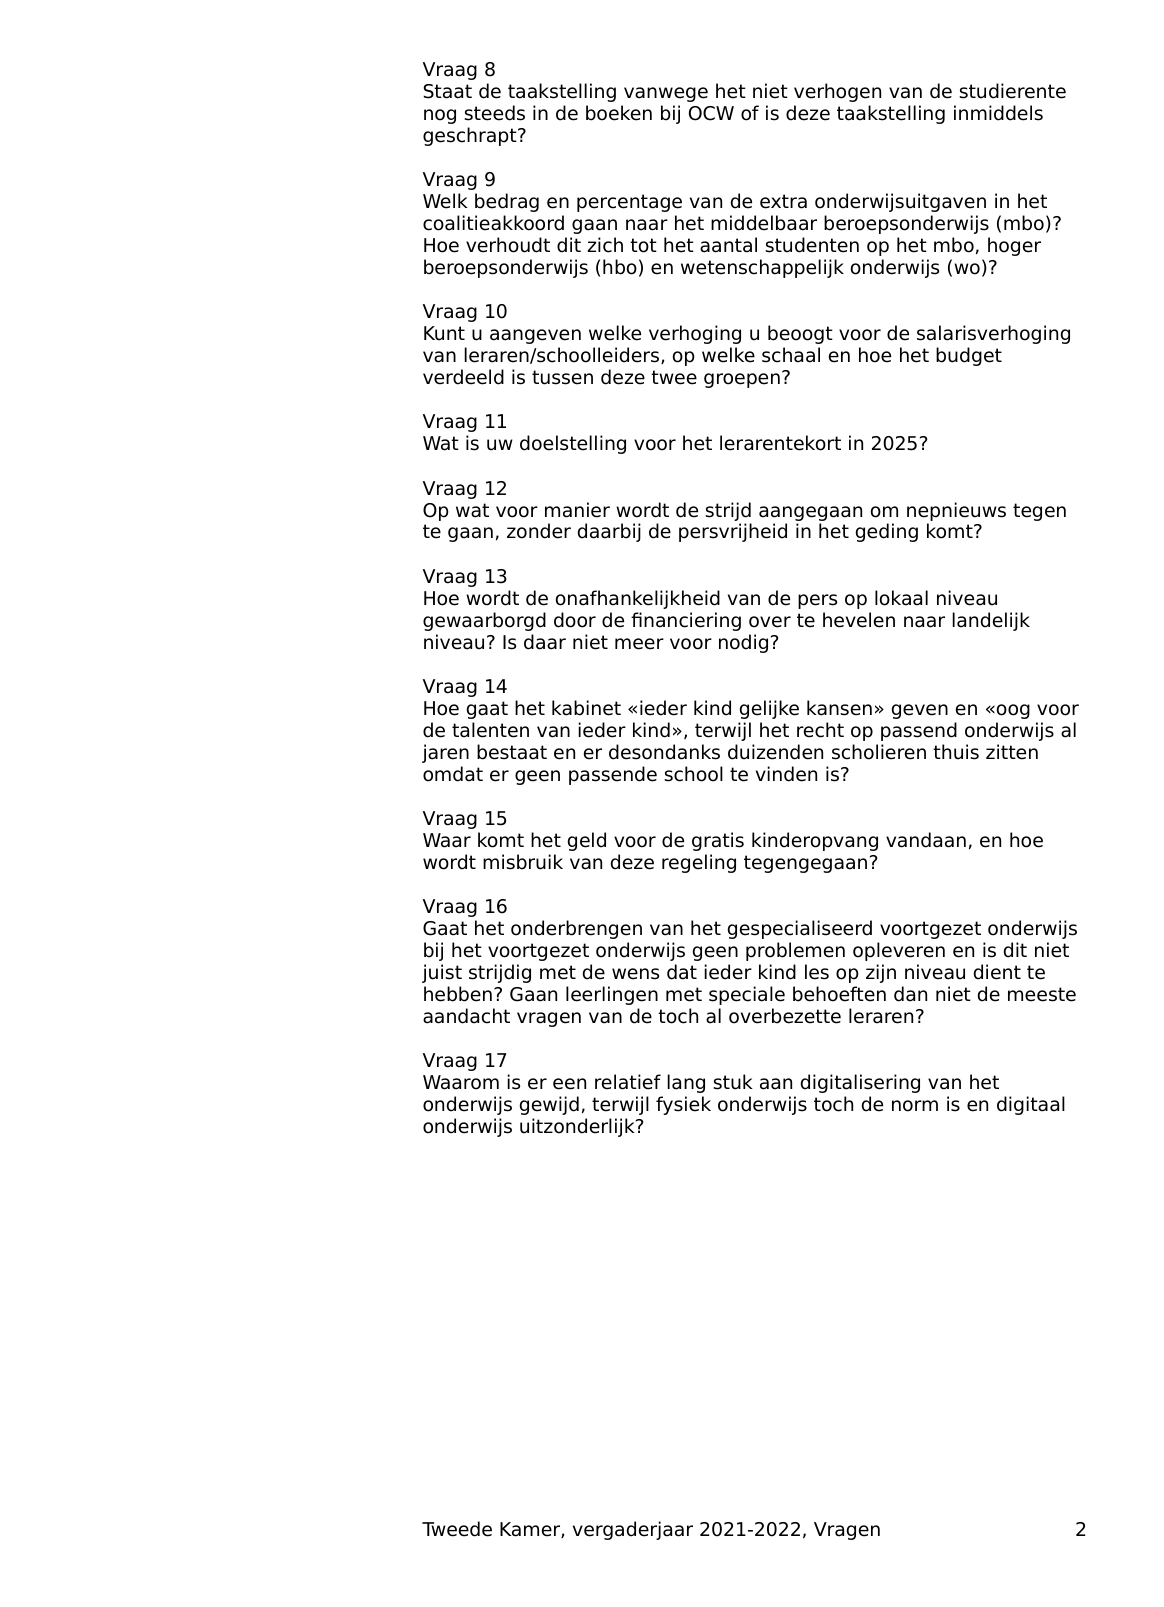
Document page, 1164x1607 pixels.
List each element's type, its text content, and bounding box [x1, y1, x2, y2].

text Hoe gaat het kabinet «ieder kind gelijke kansen» geven en «oog voor de talenten van ieder kind», terwijl het recht op passend onderwijs al jaren bestaat en er desondanks duizenden scholieren thuis zitten omdat er geen passende school te vinden is? [422, 698, 1087, 786]
text Vraag 16 [422, 896, 1087, 918]
text Staat de taakstelling vanwege het niet verhogen van de studierente nog steeds in de boeken bij OCW of is deze taakstelling inmiddels geschrapt? [422, 81, 1087, 147]
text Kunt u aangeven welke verhoging u beoogt voor de salarisverhoging van leraren/schoolleiders, op welke schaal en hoe het budget verdeeld is tussen deze twee groepen? [422, 323, 1087, 389]
text Vraag 14 [422, 676, 1087, 698]
text Vraag 8 [422, 59, 1087, 81]
text Vraag 13 [422, 566, 1087, 588]
text Gaat het onderbrengen van het gespecialiseerd voortgezet onderwijs bij het voortgezet onderwijs geen problemen opleveren en is dit niet juist strijdig met de wens dat ieder kind les op zijn niveau dient te hebben? Gaan leerlingen met speciale behoeften dan niet de meeste aandacht vragen van de toch al overbezette leraren? [422, 918, 1087, 1028]
text Hoe wordt de onafhankelijkheid van de pers op lokaal niveau gewaarborgd door de financiering over te hevelen naar landelijk niveau? Is daar niet meer voor nodig? [422, 588, 1087, 653]
text Wat is uw doelstelling voor het lerarentekort in 2025? [422, 433, 1087, 455]
text Vraag 11 [422, 411, 1087, 433]
text Welk bedrag en percentage van de extra onderwijsuitgaven in het coalitieakkoord gaan naar het middelbaar beroepsonderwijs (mbo)? Hoe verhoudt dit zich tot het aantal studenten op het mbo, hoger beroepsonderwijs (hbo) en wetenschappelijk onderwijs (wo)? [422, 191, 1087, 279]
text Waarom is er een relatief lang stuk aan digitalisering van het onderwijs gewijd, terwijl fysiek onderwijs toch de norm is en digitaal onderwijs uitzonderlijk? [422, 1072, 1087, 1138]
text Vraag 10 [422, 301, 1087, 323]
text Waar komt het geld voor de gratis kinderopvang vandaan, en hoe wordt misbruik van deze regeling tegengegaan? [422, 830, 1087, 874]
text Vraag 15 [422, 808, 1087, 830]
text Vraag 12 [422, 477, 1087, 499]
text Vraag 9 [422, 169, 1087, 191]
text Vraag 17 [422, 1050, 1087, 1072]
text Op wat voor manier wordt de strijd aangegaan om nepnieuws tegen te gaan, zonder daarbij de persvrijheid in het geding komt? [422, 499, 1087, 543]
